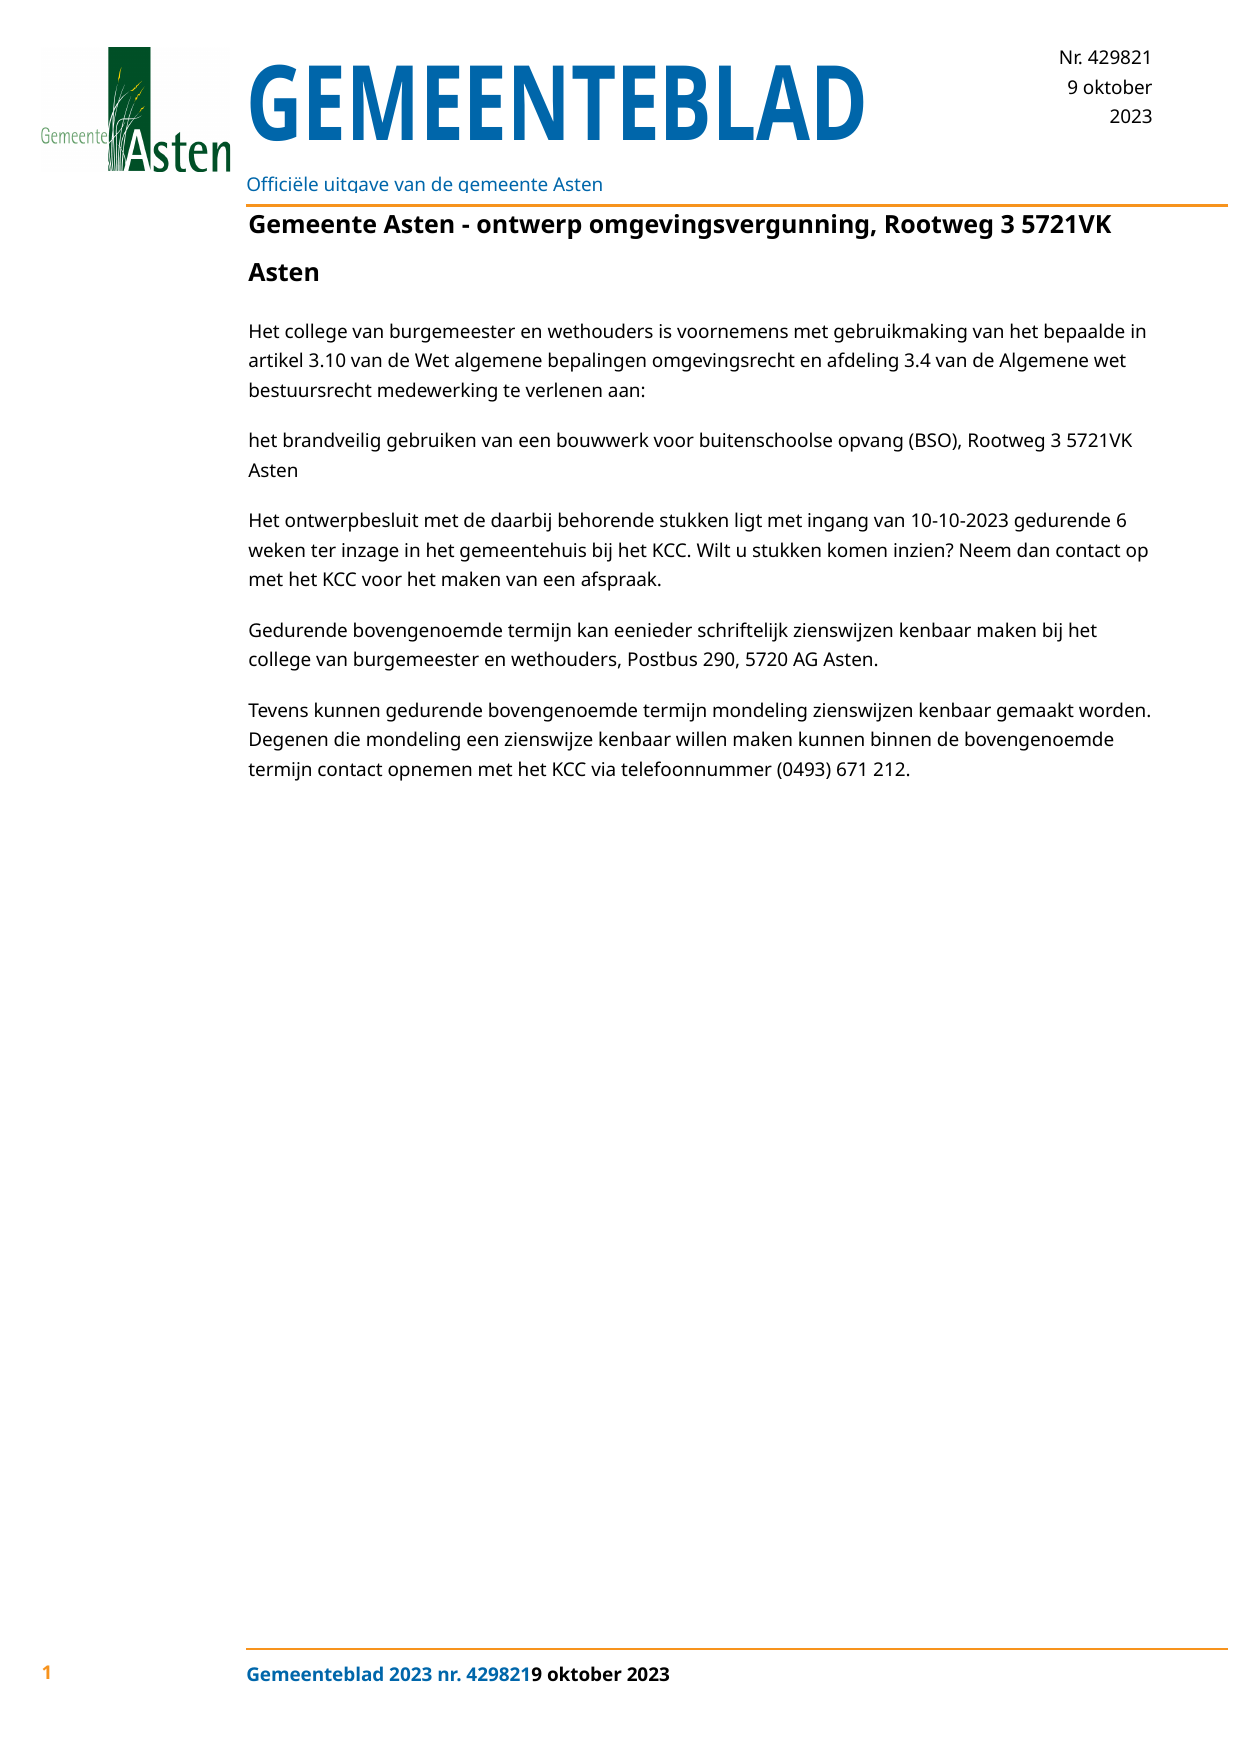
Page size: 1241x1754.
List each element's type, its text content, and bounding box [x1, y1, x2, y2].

text Tevens kunnen gedurende bovengenoemde termijn mondeling zienswijzen kenbaar gemaakt worden. Degenen die mondeling een zienswijze kenbaar willen maken kunnen binnen de bovengenoemde termijn contact opnemen met het KCC via telefoonnummer (0493) 671 212. [248, 697, 1152, 782]
text het brandveilig gebruiken van een bouwwerk voor buitenschoolse opvang (BSO), Rootweg 3 5721VK Asten [248, 427, 1152, 483]
text Het college van burgemeester en wethouders is voornemens met gebruikmaking van het bepaalde in artikel 3.10 van de Wet algemene bepalingen omgevingsrecht en afdeling 3.4 van de Algemene wet bestuursrecht medewerking te verlenen aan: [248, 318, 1152, 403]
text Gedurende bovengenoemde termijn kan eenieder schriftelijk zienswijzen kenbaar maken bij het college van burgemeester en wethouders, Postbus 290, 5720 AG Asten. [248, 617, 1152, 672]
picture [41, 47, 231, 172]
text Gemeente Asten - ontwerp omgevingsvergunning, Rootweg 3 5721VK Asten [248, 207, 1152, 288]
text Het ontwerpbesluit met de daarbij behorende stukken ligt met ingang van 10-10-2023 gedurende 6 weken ter inzage in het gemeentehuis bij het KCC. Wilt u stukken komen inzien? Neem dan contact op met het KCC voor het maken van een afspraak. [248, 507, 1152, 592]
